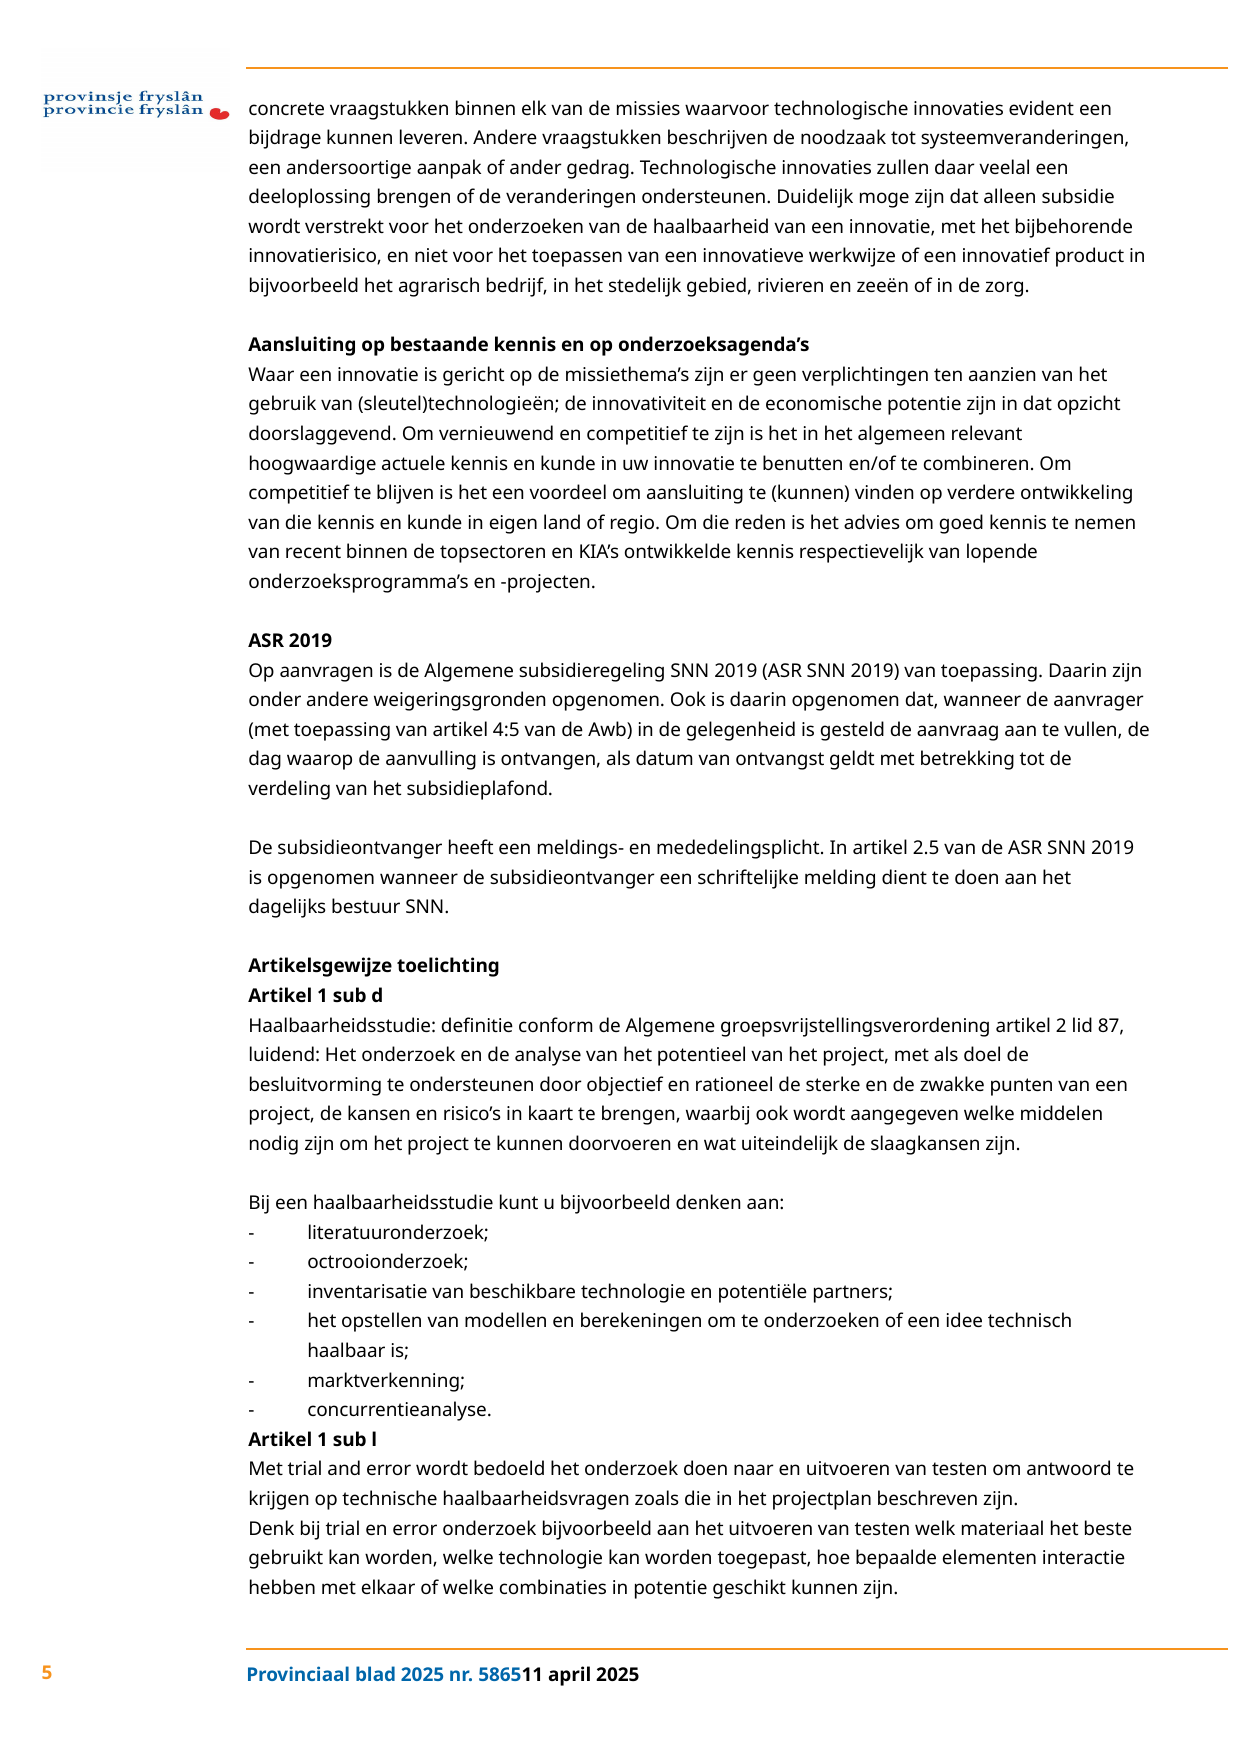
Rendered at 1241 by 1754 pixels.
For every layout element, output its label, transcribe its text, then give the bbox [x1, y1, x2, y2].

list het opstellen van modellen en berekeningen om te onderzoeken of een idee technisch haalbaar is; [248, 1308, 1152, 1363]
text Artikel 1 sub l [248, 1426, 1152, 1452]
text Op aanvragen is de Algemene subsidieregeling SNN 2019 (ASR SNN 2019) van toepassing. Daarin zijn onder andere weigeringsgronden opgenomen. Ook is daarin opgenomen dat, wanneer de aanvrager (met toepassing van artikel 4:5 van de Awb) in de gelegenheid is gesteld de aanvraag aan te vullen, de dag waarop de aanvulling is ontvangen, als datum van ontvangst geldt met betrekking tot de verdeling van het subsidieplafond. [248, 657, 1152, 801]
text De subsidieontvanger heeft een meldings- en mededelingsplicht. In artikel 2.5 van de ASR SNN 2019 is opgenomen wanneer de subsidieontvanger een schriftelijke melding dient te doen aan het dagelijks bestuur SNN. [248, 834, 1152, 919]
text Artikel 1 sub d [248, 982, 1152, 1008]
list octrooionderzoek; [248, 1248, 1152, 1274]
list literatuuronderzoek; [248, 1219, 1152, 1245]
text Bij een haalbaarheidsstudie kunt u bijvoorbeeld denken aan: [248, 1189, 1152, 1215]
list concurrentieanalyse. [248, 1396, 1152, 1422]
text Met trial and error wordt bedoeld het onderzoek doen naar en uitvoeren van testen om antwoord te krijgen op technische haalbaarheidsvragen zoals die in het projectplan beschreven zijn. [248, 1456, 1152, 1511]
text ASR 2019 [248, 627, 1152, 653]
text Artikelsgewijze toelichting [248, 953, 1152, 978]
text Waar een innovatie is gericht op de missiethema’s zijn er geen verplichtingen ten aanzien van het gebruik van (sleutel)technologieën; de innovativiteit en de economische potentie zijn in dat opzicht doorslaggevend. Om vernieuwend en competitief te zijn is het in het algemeen relevant hoogwaardige actuele kennis en kunde in uw innovatie te benutten en/of te combineren. Om competitief te blijven is het een voordeel om aansluiting te (kunnen) vinden op verdere ontwikkeling van die kennis en kunde in eigen land of regio. Om die reden is het advies om goed kennis te nemen van recent binnen de topsectoren en KIA’s ontwikkelde kennis respectievelijk van lopende onderzoeksprogramma’s en -projecten. [248, 361, 1152, 594]
list marktverkenning; [248, 1367, 1152, 1393]
picture [41, 47, 231, 172]
text Aansluiting op bestaande kennis en op onderzoeksagenda’s [248, 331, 1152, 357]
text Haalbaarheidsstudie: definitie conform de Algemene groepsvrijstellingsverordening artikel 2 lid 87, luidend: Het onderzoek en de analyse van het potentieel van het project, met als doel de besluitvorming te ondersteunen door objectief en rationeel de sterke en de zwakke punten van een project, de kansen en risico’s in kaart te brengen, waarbij ook wordt aangegeven welke middelen nodig zijn om het project te kunnen doorvoeren en wat uiteindelijk de slaagkansen zijn. [248, 1012, 1152, 1156]
text concrete vraagstukken binnen elk van de missies waarvoor technologische innovaties evident een bijdrage kunnen leveren. Andere vraagstukken beschrijven de noodzaak tot systeemveranderingen, een andersoortige aanpak of ander gedrag. Technologische innovaties zullen daar veelal een deeloplossing brengen of de veranderingen ondersteunen. Duidelijk moge zijn dat alleen subsidie wordt verstrekt voor het onderzoeken van de haalbaarheid van een innovatie, met het bijbehorende innovatierisico, en niet voor het toepassen van een innovatieve werkwijze of een innovatief product in bijvoorbeeld het agrarisch bedrijf, in het stedelijk gebied, rivieren en zeeën of in de zorg. [248, 95, 1152, 298]
list inventarisatie van beschikbare technologie en potentiële partners; [248, 1278, 1152, 1304]
text Denk bij trial en error onderzoek bijvoorbeeld aan het uitvoeren van testen welk materiaal het beste gebruikt kan worden, welke technologie kan worden toegepast, hoe bepaalde elementen interactie hebben met elkaar of welke combinaties in potentie geschikt kunnen zijn. [248, 1515, 1152, 1600]
